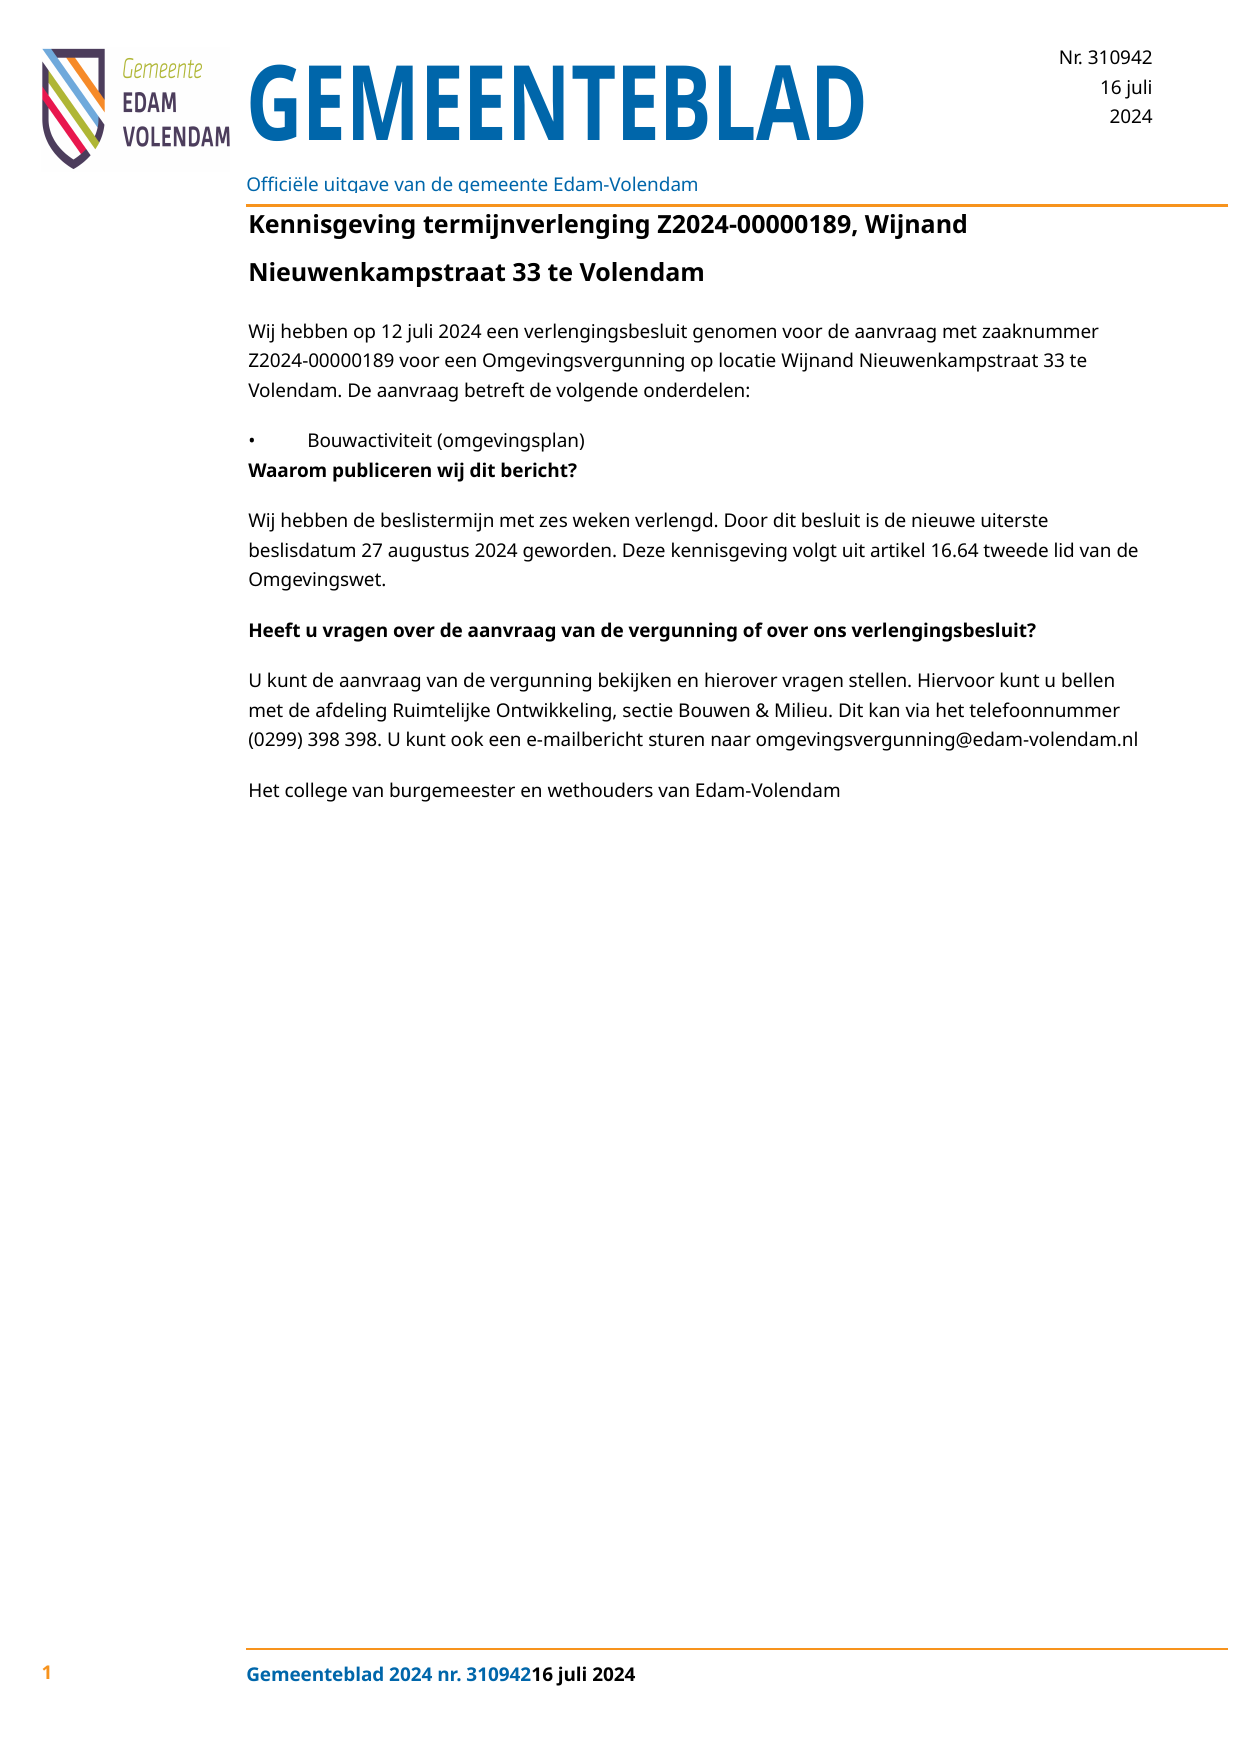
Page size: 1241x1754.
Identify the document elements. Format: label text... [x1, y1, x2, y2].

text Waarom publiceren wij dit bericht? [248, 457, 1152, 483]
text Wij hebben de beslistermijn met zes weken verlengd. Door dit besluit is de nieuwe uiterste beslisdatum 27 augustus 2024 geworden. Deze kennisgeving volgt uit artikel 16.64 tweede lid van de Omgevingswet. [248, 507, 1152, 592]
text Wij hebben op 12 juli 2024 een verlengingsbesluit genomen voor de aanvraag met zaaknummer Z2024-00000189 voor een Omgevingsvergunning op locatie Wijnand Nieuwenkampstraat 33 te Volendam. De aanvraag betreft de volgende onderdelen: [248, 318, 1152, 403]
text Kennisgeving termijnverlenging Z2024-00000189, Wijnand Nieuwenkampstraat 33 te Volendam [248, 207, 1152, 288]
picture [41, 47, 231, 172]
text U kunt de aanvraag van de vergunning bekijken en hierover vragen stellen. Hiervoor kunt u bellen met de afdeling Ruimtelijke Ontwikkeling, sectie Bouwen & Milieu. Dit kan via het telefoonnummer (0299) 398 398. U kunt ook een e-mailbericht sturen naar omgevingsvergunning@edam-volendam.nl [248, 667, 1152, 752]
text Heeft u vragen over de aanvraag van de vergunning of over ons verlengingsbesluit? [248, 617, 1152, 643]
text Het college van burgemeester en wethouders van Edam-Volendam [248, 777, 1152, 803]
list Bouwactiviteit (omgevingsplan) [248, 427, 1152, 453]
